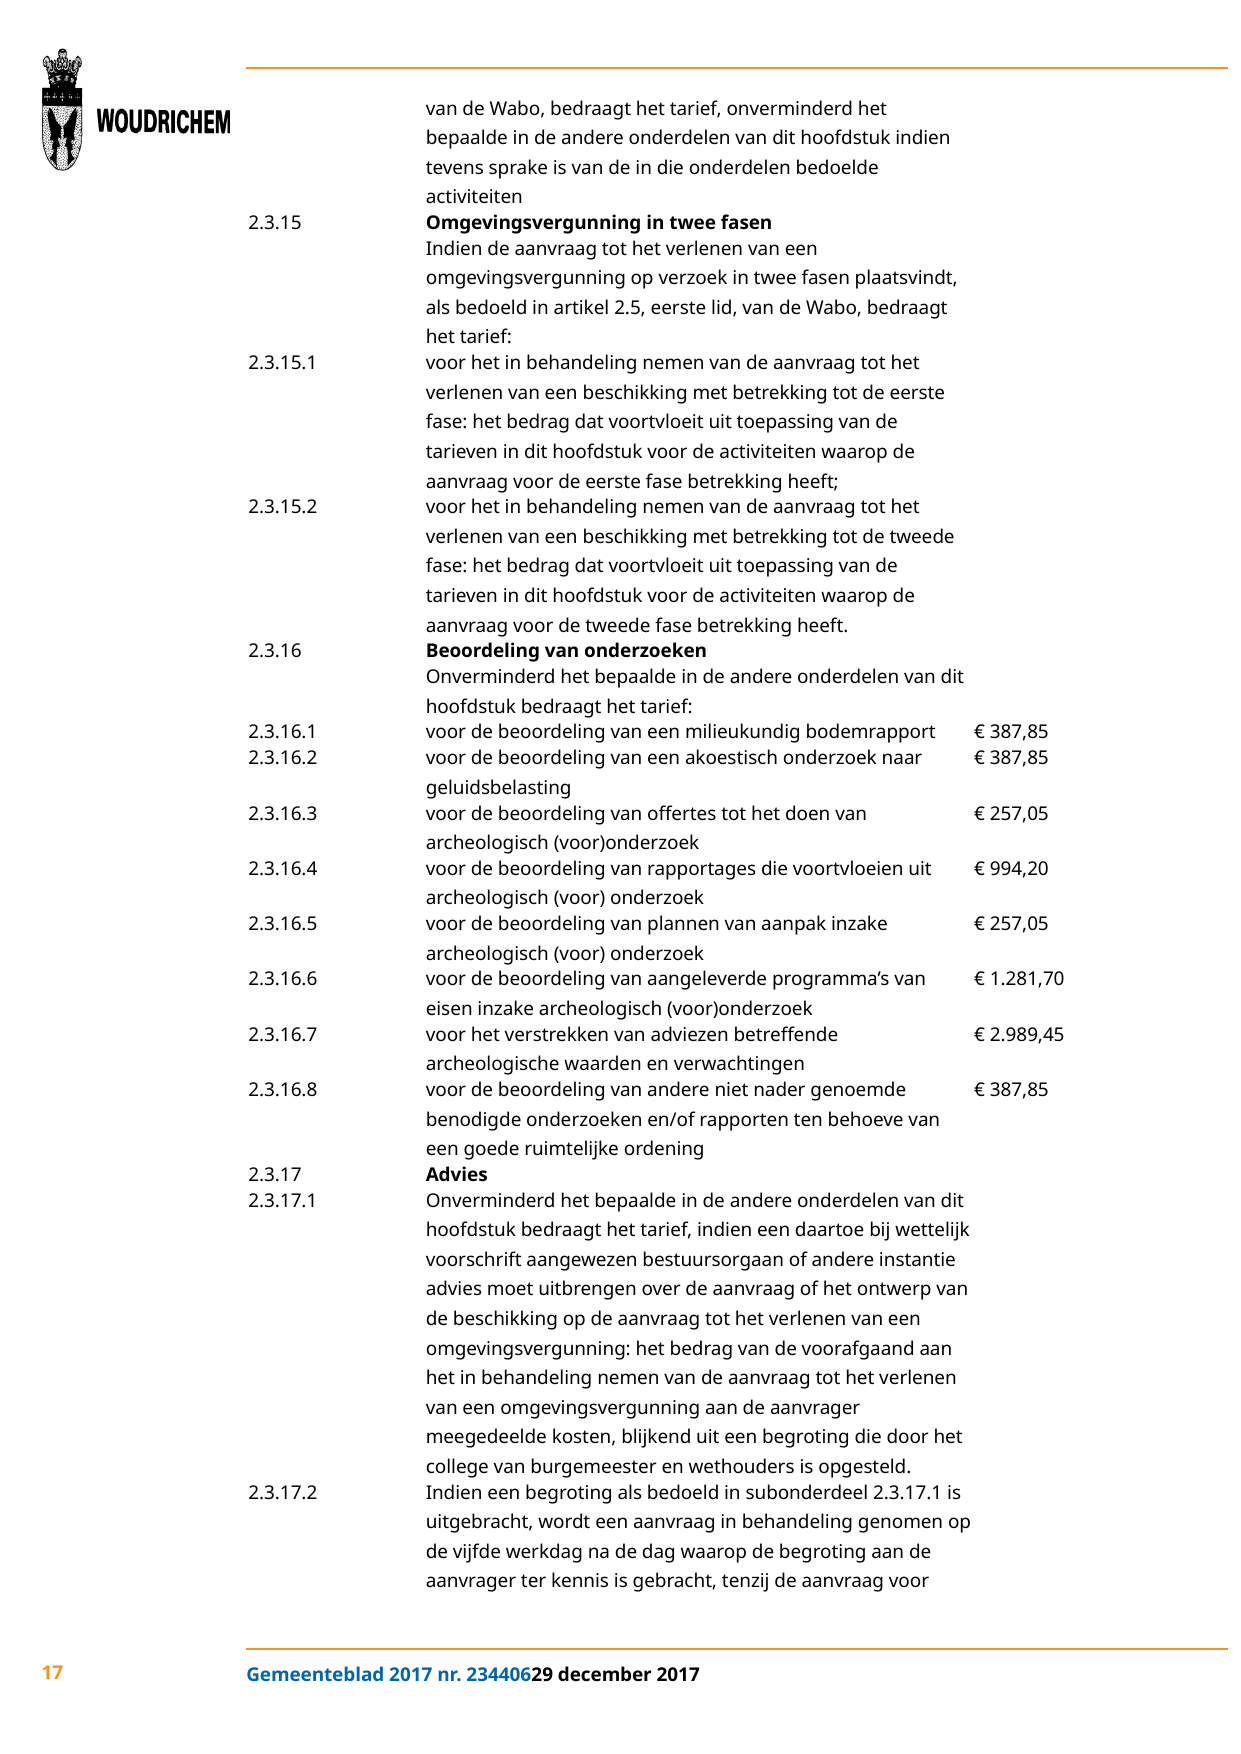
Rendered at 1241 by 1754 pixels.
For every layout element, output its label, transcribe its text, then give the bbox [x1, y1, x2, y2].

table_cell voor het in behandeling nemen van de aanvraag tot het verlenen van een beschikking met betrekking tot de tweede fase: het bedrag dat voortvloeit uit toepassing van de tarieven in dit hoofdstuk voor de activiteiten waarop de aanvraag voor de tweede fase betrekking heeft. [426, 494, 974, 638]
table_cell 2.3.16.3 [248, 800, 426, 855]
table_cell [248, 235, 426, 349]
table_cell Omgevingsvergunning in twee fasen [426, 209, 974, 235]
table_cell [974, 638, 1152, 663]
table_cell 2.3.16.4 [248, 855, 426, 910]
table_cell [974, 663, 1152, 719]
table_cell € 387,85 [974, 719, 1152, 744]
table_cell € 1.281,70 [974, 966, 1152, 1021]
table_cell [974, 235, 1152, 349]
table_cell € 387,85 [974, 744, 1152, 800]
table_cell Onverminderd het bepaalde in de andere onderdelen van dit hoofdstuk bedraagt het tarief, indien een daartoe bij wettelijk voorschrift aangewezen bestuursorgaan of andere instantie advies moet uitbrengen over de aanvraag of het ontwerp van de beschikking op de aanvraag tot het verlenen van een omgevingsvergunning: het bedrag van de voorafgaand aan het in behandeling nemen van de aanvraag tot het verlenen van een omgevingsvergunning aan de aanvrager meegedeelde kosten, blijkend uit een begroting die door het college van burgemeester en wethouders is opgesteld. [426, 1187, 974, 1479]
table_cell [248, 663, 426, 719]
table_cell 2.3.17.1 [248, 1187, 426, 1479]
table_cell Onverminderd het bepaalde in de andere onderdelen van dit hoofdstuk bedraagt het tarief: [426, 663, 974, 719]
table_cell [974, 1161, 1152, 1187]
table_cell 2.3.16.8 [248, 1076, 426, 1161]
table_cell voor het in behandeling nemen van de aanvraag tot het verlenen van een beschikking met betrekking tot de eerste fase: het bedrag dat voortvloeit uit toepassing van de tarieven in dit hoofdstuk voor de activiteiten waarop de aanvraag voor de eerste fase betrekking heeft; [426, 350, 974, 493]
table_cell voor de beoordeling van andere niet nader genoemde benodigde onderzoeken en/of rapporten ten behoeve van een goede ruimtelijke ordening [426, 1076, 974, 1161]
table_cell 2.3.15.1 [248, 350, 426, 493]
table_cell 2.3.16.1 [248, 719, 426, 744]
table_cell € 387,85 [974, 1076, 1152, 1161]
table_cell voor de beoordeling van offertes tot het doen van archeologisch (voor)onderzoek [426, 800, 974, 855]
table_cell € 2.989,45 [974, 1021, 1152, 1076]
table_cell [974, 1479, 1152, 1593]
table_cell Indien een begroting als bedoeld in subonderdeel 2.3.17.1 is uitgebracht, wordt een aanvraag in behandeling genomen op de vijfde werkdag na de dag waarop de begroting aan de aanvrager ter kennis is gebracht, tenzij de aanvraag voor [426, 1479, 974, 1593]
table_cell voor de beoordeling van plannen van aanpak inzake archeologisch (voor) onderzoek [426, 910, 974, 966]
table_cell van de Wabo, bedraagt het tarief, onverminderd het bepaalde in de andere onderdelen van dit hoofdstuk indien tevens sprake is van de in die onderdelen bedoelde activiteiten [426, 95, 974, 209]
table_cell voor de beoordeling van een akoestisch onderzoek naar geluidsbelasting [426, 744, 974, 800]
table_cell Advies [426, 1161, 974, 1187]
table_cell Beoordeling van onderzoeken [426, 638, 974, 663]
table_cell Indien de aanvraag tot het verlenen van een omgevingsvergunning op verzoek in twee fasen plaatsvindt, als bedoeld in artikel 2.5, eerste lid, van de Wabo, bedraagt het tarief: [426, 235, 974, 349]
table_cell € 994,20 [974, 855, 1152, 910]
table_cell voor de beoordeling van aangeleverde programma’s van eisen inzake archeologisch (voor)onderzoek [426, 966, 974, 1021]
table_cell 2.3.16.6 [248, 966, 426, 1021]
table_cell [974, 95, 1152, 209]
table_cell voor de beoordeling van een milieukundig bodemrapport [426, 719, 974, 744]
table_cell [974, 209, 1152, 235]
table_cell 2.3.17 [248, 1161, 426, 1187]
table_cell [974, 350, 1152, 493]
table_cell voor de beoordeling van rapportages die voortvloeien uit archeologisch (voor) onderzoek [426, 855, 974, 910]
table_cell [974, 494, 1152, 638]
picture [41, 47, 231, 172]
table_cell 2.3.15 [248, 209, 426, 235]
table_cell 2.3.16.2 [248, 744, 426, 800]
table_cell 2.3.15.2 [248, 494, 426, 638]
table_cell [248, 95, 426, 209]
table_cell [974, 1187, 1152, 1479]
table_cell 2.3.16 [248, 638, 426, 663]
table_cell voor het verstrekken van adviezen betreffende archeologische waarden en verwachtingen [426, 1021, 974, 1076]
table_cell € 257,05 [974, 800, 1152, 855]
table_cell 2.3.16.7 [248, 1021, 426, 1076]
table_cell 2.3.16.5 [248, 910, 426, 966]
table_cell 2.3.17.2 [248, 1479, 426, 1593]
table_cell € 257,05 [974, 910, 1152, 966]
